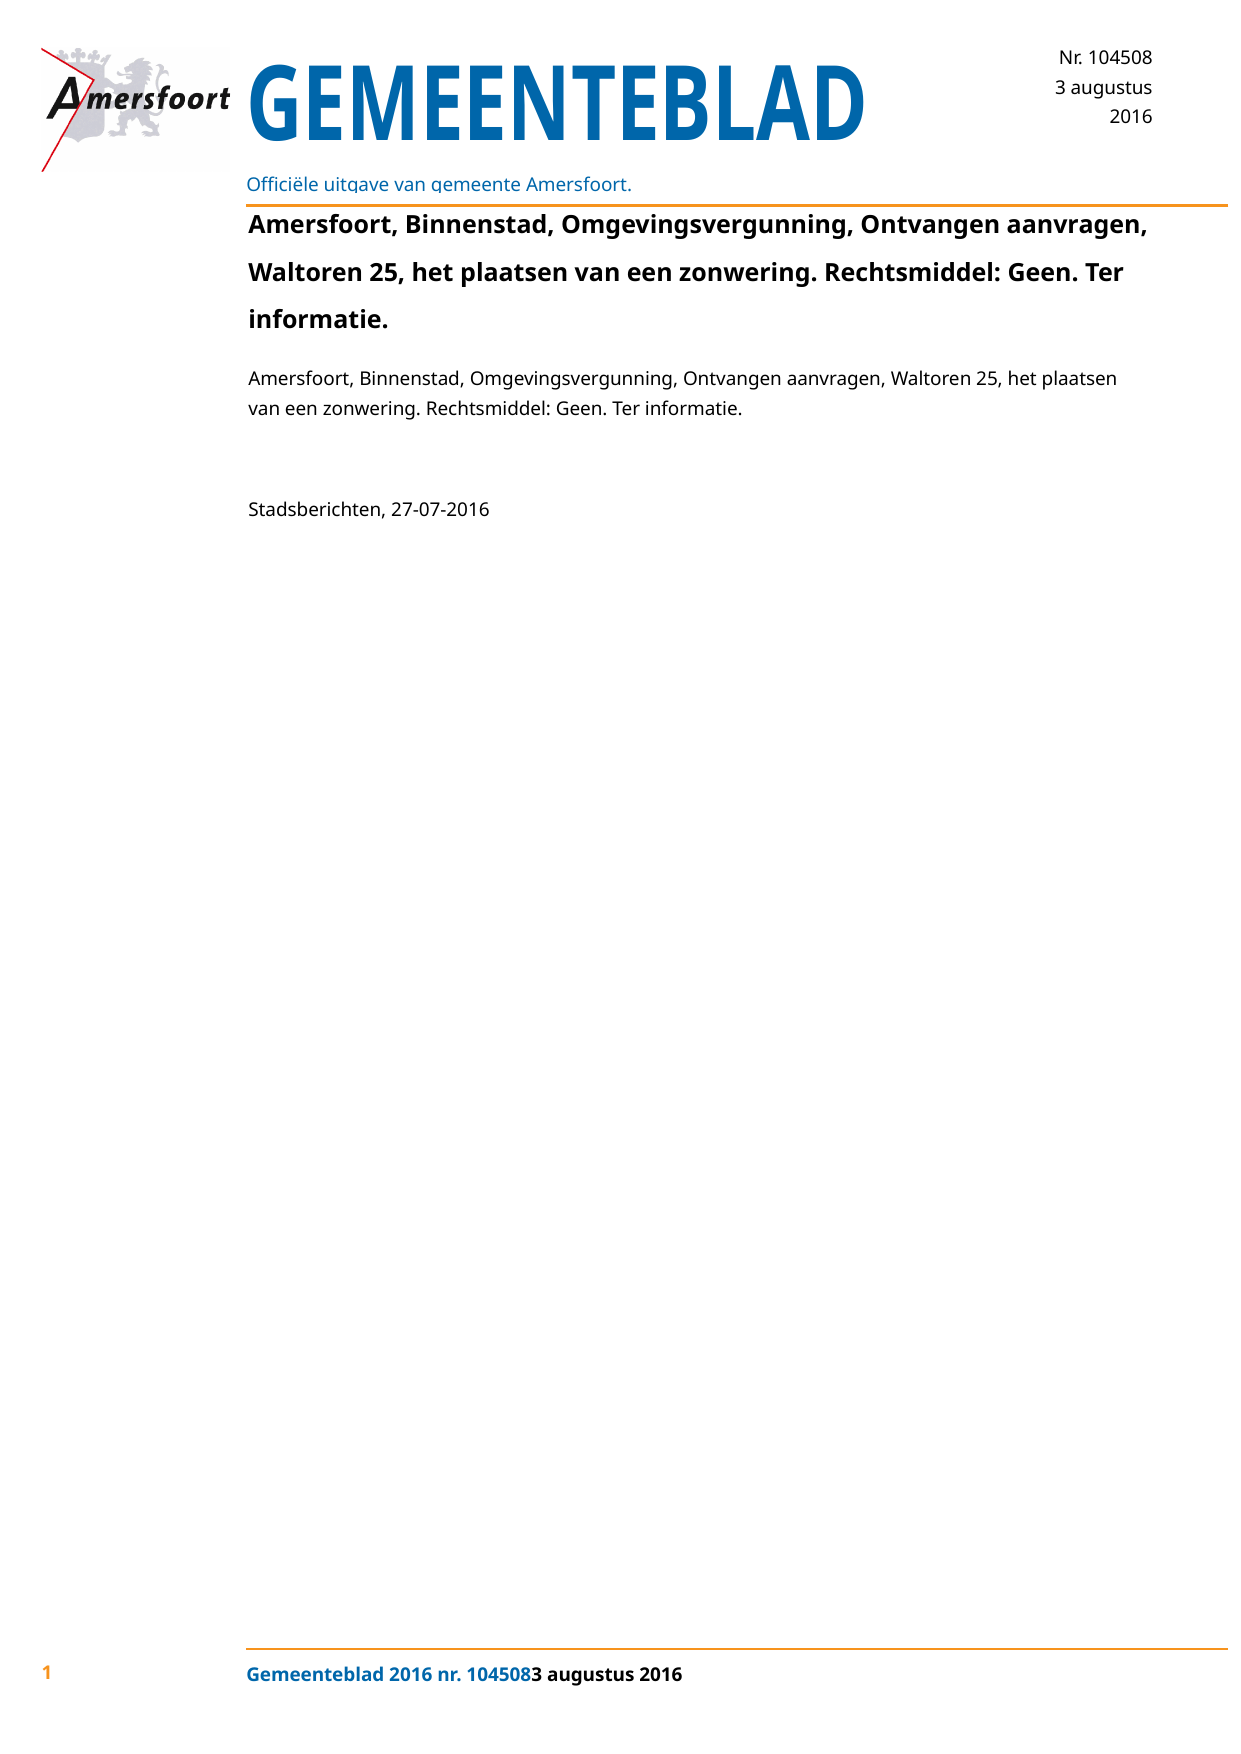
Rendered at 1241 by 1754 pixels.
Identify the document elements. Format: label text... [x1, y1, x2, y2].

picture [41, 47, 231, 172]
text Stadsberichten, 27-07-2016 [248, 496, 1152, 522]
text Amersfoort, Binnenstad, Omgevingsvergunning, Ontvangen aanvragen, Waltoren 25, het plaatsen van een zonwering. Rechtsmiddel: Geen. Ter informatie. [248, 366, 1152, 421]
text Amersfoort, Binnenstad, Omgevingsvergunning, Ontvangen aanvragen, Waltoren 25, het plaatsen van een zonwering. Rechtsmiddel: Geen. Ter informatie. [248, 207, 1152, 336]
